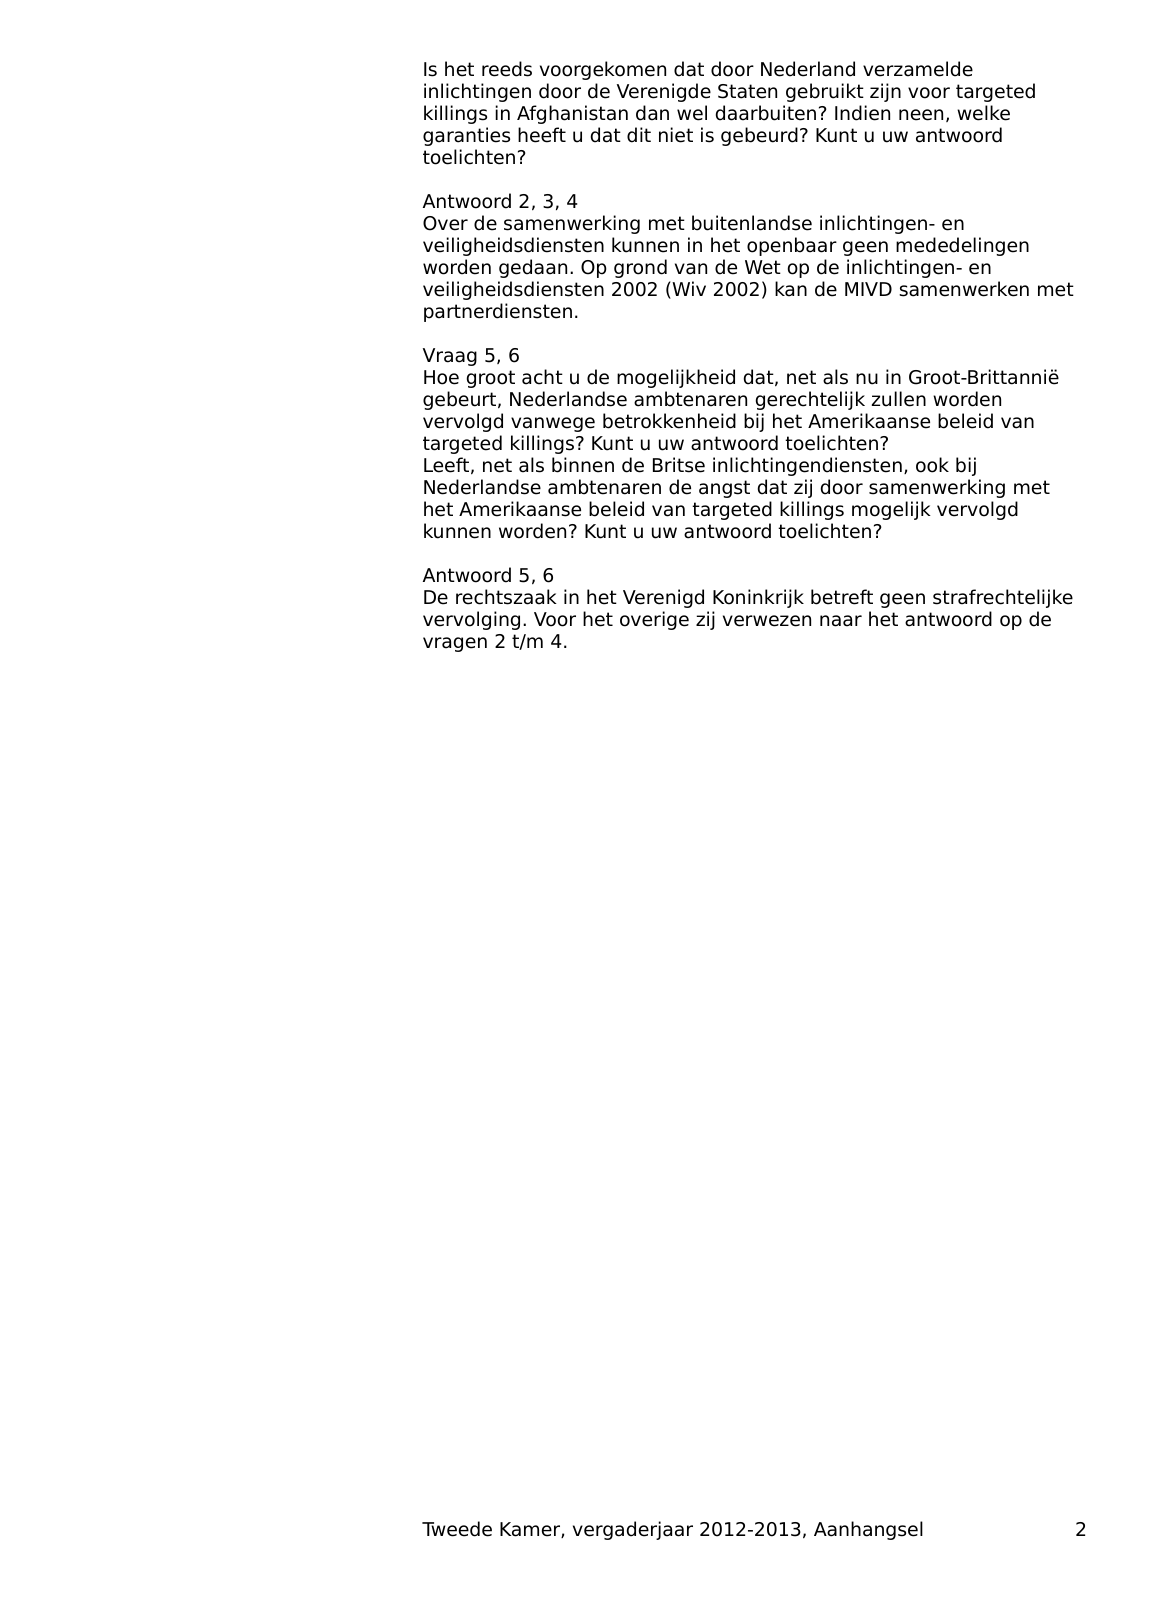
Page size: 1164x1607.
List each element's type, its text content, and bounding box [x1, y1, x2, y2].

text De rechtszaak in het Verenigd Koninkrijk betreft geen strafrechtelijke vervolging. Voor het overige zij verwezen naar het antwoord op de vragen 2 t/m 4. [422, 587, 1087, 653]
text Is het reeds voorgekomen dat door Nederland verzamelde inlichtingen door de Verenigde Staten gebruikt zijn voor targeted killings in Afghanistan dan wel daarbuiten? Indien neen, welke garanties heeft u dat dit niet is gebeurd? Kunt u uw antwoord toelichten? [422, 59, 1087, 169]
text Antwoord 5, 6 [422, 565, 1087, 587]
text Vraag 5, 6 [422, 345, 1087, 367]
text Over de samenwerking met buitenlandse inlichtingen- en veiligheidsdiensten kunnen in het openbaar geen mededelingen worden gedaan. Op grond van de Wet op de inlichtingen- en veiligheidsdiensten 2002 (Wiv 2002) kan de MIVD samenwerken met partnerdiensten. [422, 213, 1087, 323]
text Hoe groot acht u de mogelijkheid dat, net als nu in Groot-Brittannië gebeurt, Nederlandse ambtenaren gerechtelijk zullen worden vervolgd vanwege betrokkenheid bij het Amerikaanse beleid van targeted killings? Kunt u uw antwoord toelichten? [422, 367, 1087, 455]
text Antwoord 2, 3, 4 [422, 191, 1087, 213]
text Leeft, net als binnen de Britse inlichtingendiensten, ook bij Nederlandse ambtenaren de angst dat zij door samenwerking met het Amerikaanse beleid van targeted killings mogelijk vervolgd kunnen worden? Kunt u uw antwoord toelichten? [422, 455, 1087, 543]
